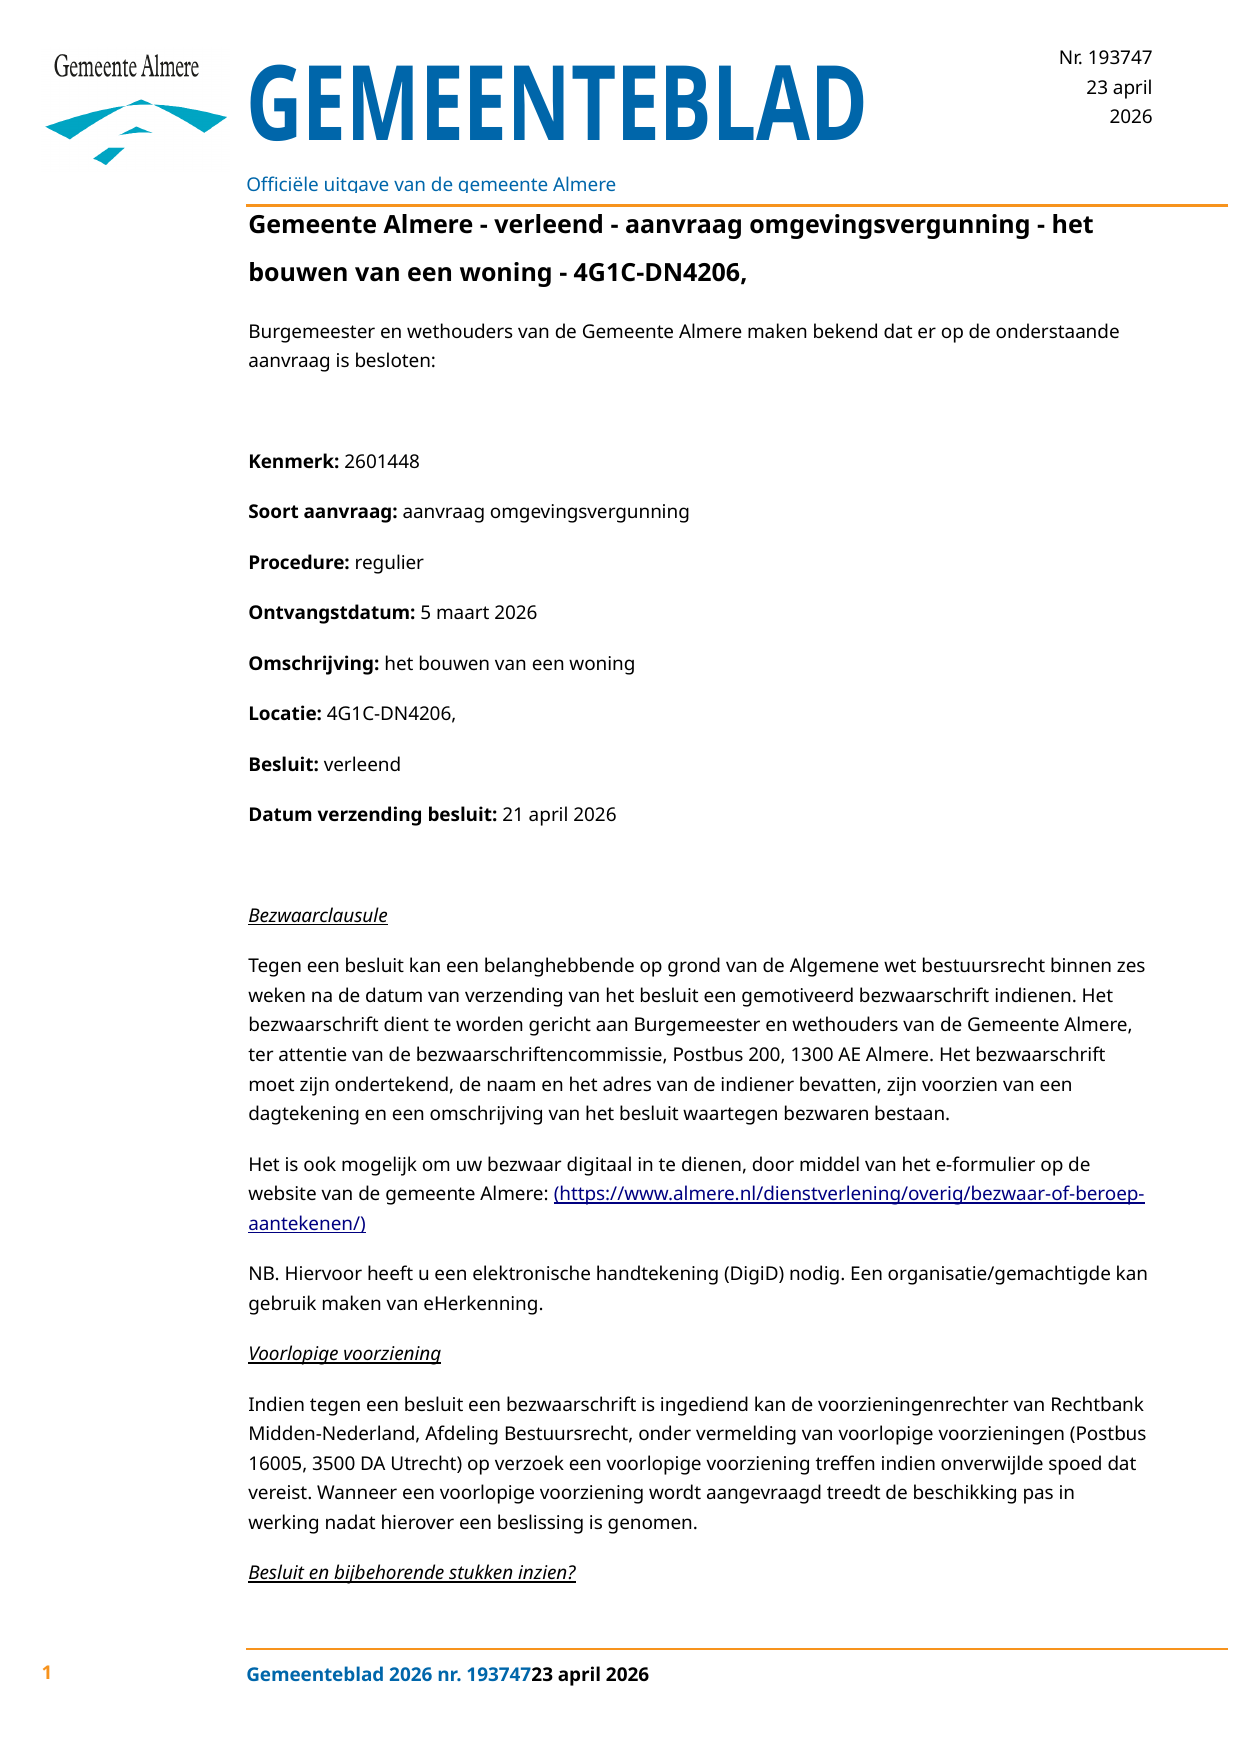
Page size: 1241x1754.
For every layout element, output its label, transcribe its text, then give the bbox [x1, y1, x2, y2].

text NB. Hiervoor heeft u een elektronische handtekening (DigiD) nodig. Een organisatie/gemachtigde kan gebruik maken van eHerkenning. [248, 1260, 1152, 1316]
picture [41, 47, 231, 172]
text Voorlopige voorziening [248, 1340, 1152, 1366]
text Het is ook mogelijk om uw bezwaar digitaal in te dienen, door middel van het e-formulier op de website van de gemeente Almere: (https://www.almere.nl/dienstverlening/overig/bezwaar-of-beroep-aantekenen/) [248, 1151, 1152, 1236]
text Procedure: regulier [248, 549, 1152, 575]
text Besluit en bijbehorende stukken inzien? [248, 1559, 1152, 1585]
text Gemeente Almere - verleend - aanvraag omgevingsvergunning - het bouwen van een woning - 4G1C-DN4206, [248, 207, 1152, 288]
text Indien tegen een besluit een bezwaarschrift is ingediend kan de voorzieningenrechter van Rechtbank Midden-Nederland, Afdeling Bestuursrecht, onder vermelding van voorlopige voorzieningen (Postbus 16005, 3500 DA Utrecht) op verzoek een voorlopige voorziening treffen indien onverwijlde spoed dat vereist. Wanneer een voorlopige voorziening wordt aangevraagd treedt de beschikking pas in werking nadat hierover een beslissing is genomen. [248, 1391, 1152, 1535]
text Ontvangstdatum: 5 maart 2026 [248, 599, 1152, 625]
text Tegen een besluit kan een belanghebbende op grond van de Algemene wet bestuursrecht binnen zes weken na de datum van verzending van het besluit een gemotiveerd bezwaarschrift indienen. Het bezwaarschrift dient te worden gericht aan Burgemeester en wethouders van de Gemeente Almere, ter attentie van de bezwaarschriftencommissie, Postbus 200, 1300 AE Almere. Het bezwaarschrift moet zijn ondertekend, de naam en het adres van de indiener bevatten, zijn voorzien van een dagtekening en een omschrijving van het besluit waartegen bezwaren bestaan. [248, 952, 1152, 1126]
text Besluit: verleend [248, 751, 1152, 777]
text Omschrijving: het bouwen van een woning [248, 650, 1152, 676]
text Kenmerk: 2601448 [248, 448, 1152, 474]
text Burgemeester en wethouders van de Gemeente Almere maken bekend dat er op de onderstaande aanvraag is besloten: [248, 318, 1152, 373]
text Locatie: 4G1C-DN4206, [248, 700, 1152, 726]
text Bezwaarclausule [248, 902, 1152, 928]
text Soort aanvraag: aanvraag omgevingsvergunning [248, 499, 1152, 524]
text Datum verzending besluit: 21 april 2026 [248, 801, 1152, 827]
